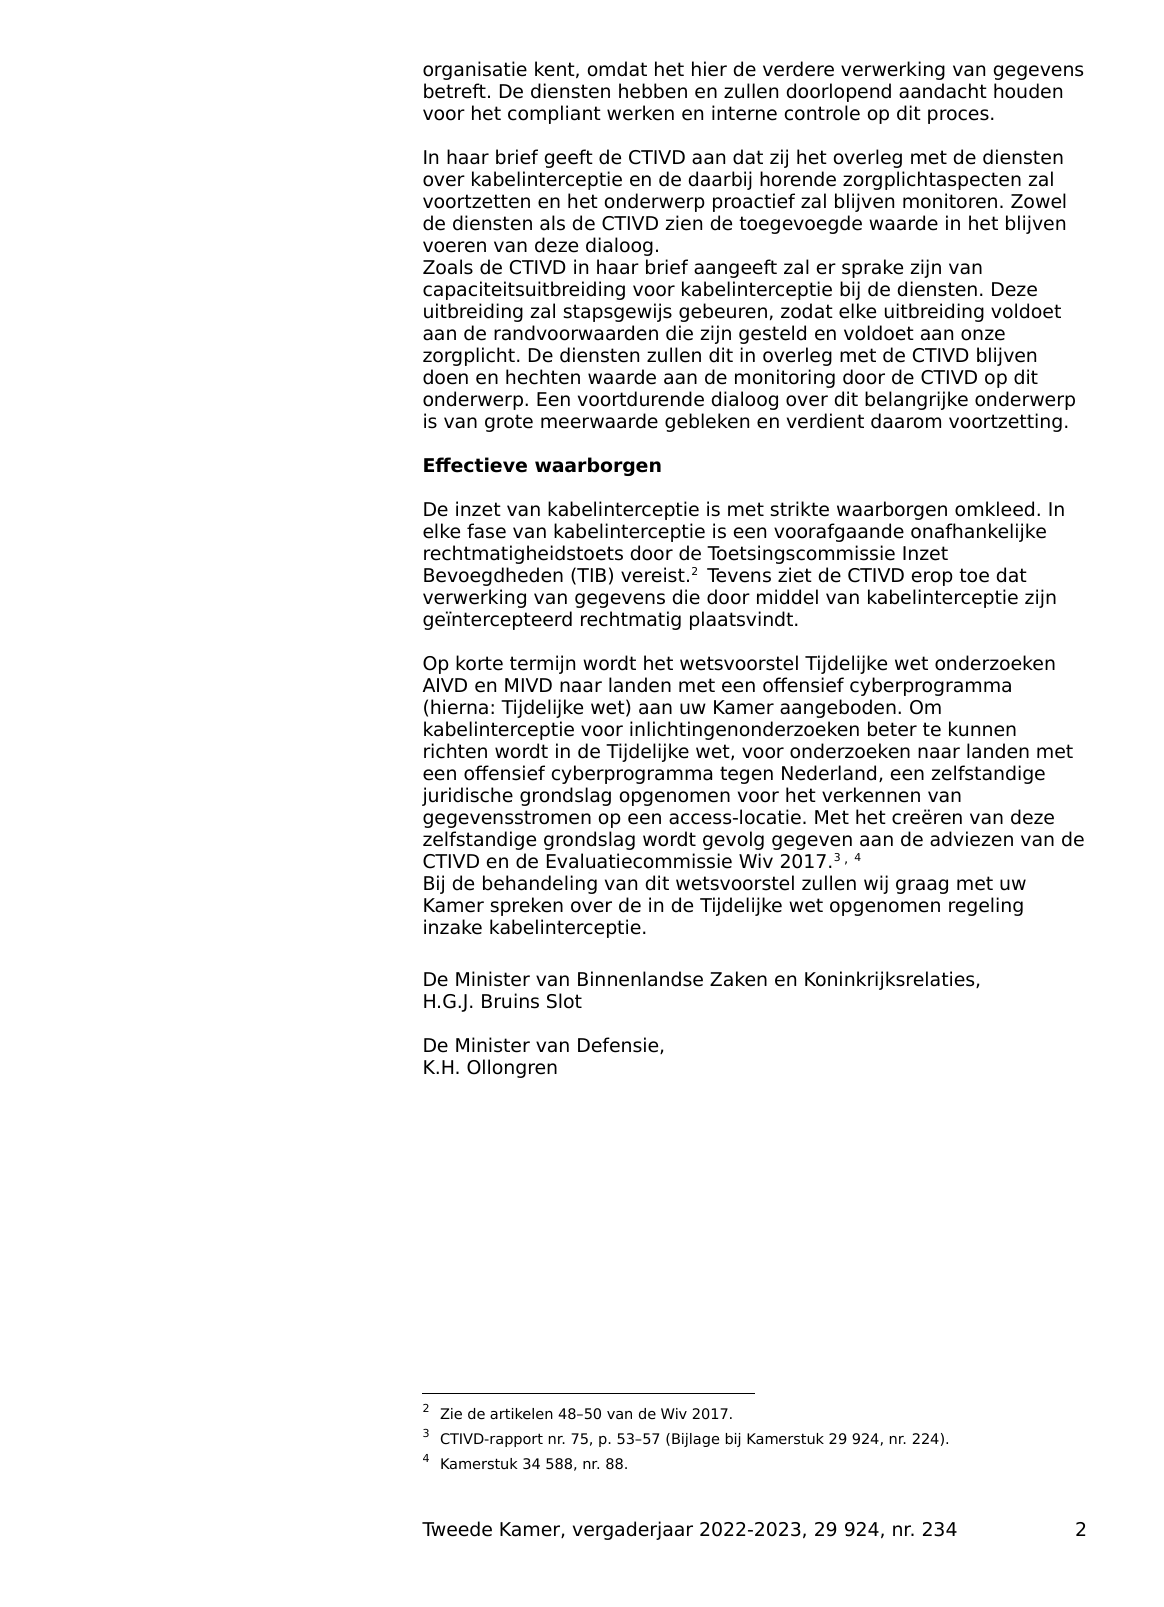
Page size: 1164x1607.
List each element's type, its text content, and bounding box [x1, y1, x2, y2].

text organisatie kent, omdat het hier de verdere verwerking van gegevens betreft. De diensten hebben en zullen doorlopend aandacht houden voor het compliant werken en interne controle op dit proces. [422, 59, 1087, 125]
text De Minister van Defensie, K.H. Ollongren [422, 1035, 1087, 1079]
text Op korte termijn wordt het wetsvoorstel Tijdelijke wet onderzoeken AIVD en MIVD naar landen met een offensief cyberprogramma (hierna: Tijdelijke wet) aan uw Kamer aangeboden. Om kabelinterceptie voor inlichtingenonderzoeken beter te kunnen richten wordt in de Tijdelijke wet, voor onderzoeken naar landen met een offensief cyberprogramma tegen Nederland, een zelfstandige juridische grondslag opgenomen voor het verkennen van gegevensstromen op een access-locatie. Met het creëren van deze zelfstandige grondslag wordt gevolg gegeven aan de adviezen van de CTIVD en de Evaluatiecommissie Wiv 2017., [422, 653, 1087, 873]
text De Minister van Binnenlandse Zaken en Koninkrijksrelaties, H.G.J. Bruins Slot [422, 969, 1087, 1013]
text CTIVD-rapport nr. 75, p. 53–57 (Bijlage bij Kamerstuk 29 924, nr. 224). [422, 1427, 1087, 1449]
text In haar brief geeft de CTIVD aan dat zij het overleg met de diensten over kabelinterceptie en de daarbij horende zorgplichtaspecten zal voortzetten en het onderwerp proactief zal blijven monitoren. Zowel de diensten als de CTIVD zien de toegevoegde waarde in het blijven voeren van deze dialoog. [422, 147, 1087, 257]
subtitle Effectieve waarborgen [422, 455, 1087, 477]
text Zoals de CTIVD in haar brief aangeeft zal er sprake zijn van capaciteitsuitbreiding voor kabelinterceptie bij de diensten. Deze uitbreiding zal stapsgewijs gebeuren, zodat elke uitbreiding voldoet aan de randvoorwaarden die zijn gesteld en voldoet aan onze zorgplicht. De diensten zullen dit in overleg met de CTIVD blijven doen en hechten waarde aan de monitoring door de CTIVD op dit onderwerp. Een voortdurende dialoog over dit belangrijke onderwerp is van grote meerwaarde gebleken en verdient daarom voortzetting. [422, 257, 1087, 433]
text Kamerstuk 34 588, nr. 88. [422, 1452, 1087, 1474]
text De inzet van kabelinterceptie is met strikte waarborgen omkleed. In elke fase van kabelinterceptie is een voorafgaande onafhankelijke rechtmatigheidstoets door de Toetsingscommissie Inzet Bevoegdheden (TIB) vereist. Tevens ziet de CTIVD erop toe dat verwerking van gegevens die door middel van kabelinterceptie zijn geïntercepteerd rechtmatig plaatsvindt. [422, 499, 1087, 631]
text Zie de artikelen 48–50 van de Wiv 2017. [422, 1402, 1087, 1424]
text Bij de behandeling van dit wetsvoorstel zullen wij graag met uw Kamer spreken over de in de Tijdelijke wet opgenomen regeling inzake kabelinterceptie. [422, 873, 1087, 939]
